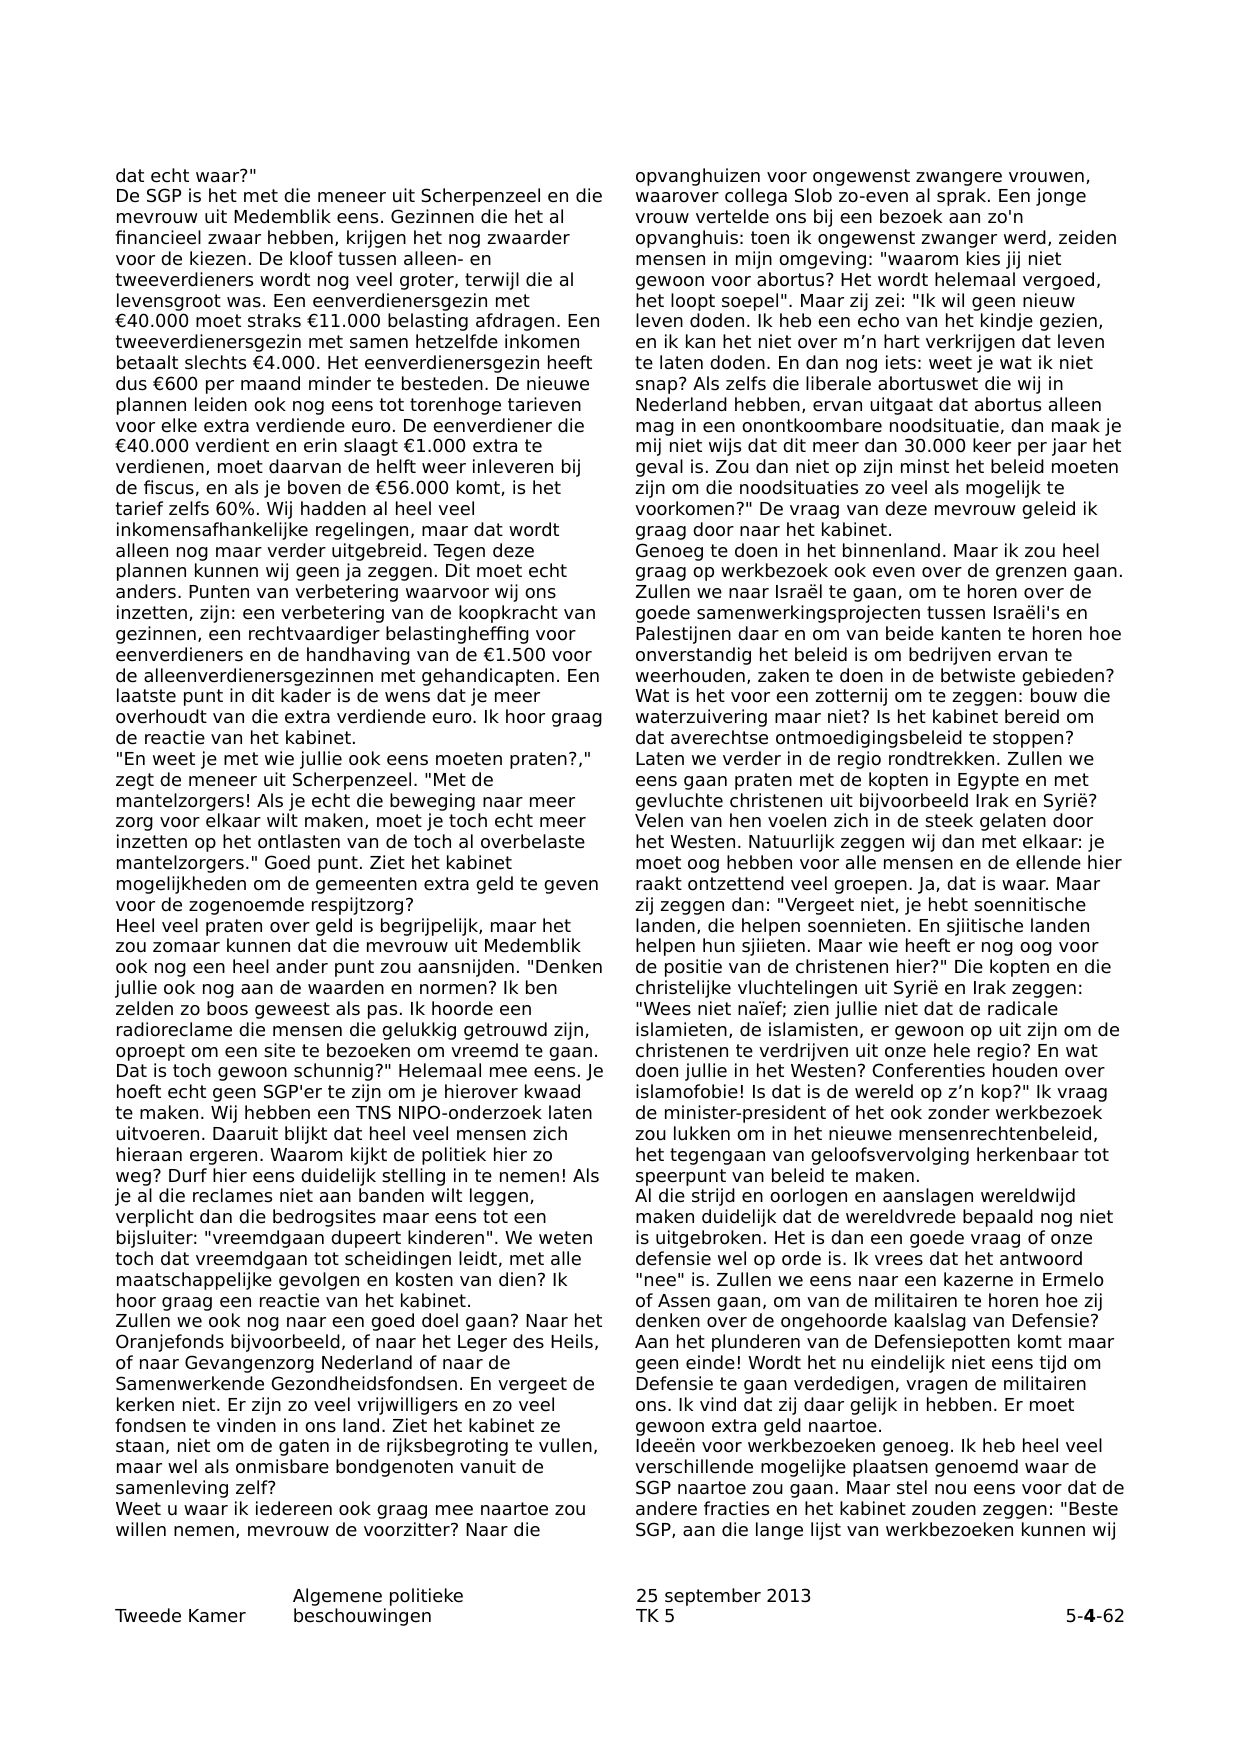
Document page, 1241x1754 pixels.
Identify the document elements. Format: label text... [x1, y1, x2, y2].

text De SGP is het met die meneer uit Scherpenzeel en die mevrouw uit Medemblik eens. Gezinnen die het al financieel zwaar hebben, krijgen het nog zwaarder voor de kiezen. De kloof tussen alleen- en tweeverdieners wordt nog veel groter, terwijl die al levensgroot was. Een eenverdienersgezin met €40.000 moet straks €11.000 belasting afdragen. Een tweeverdienersgezin met samen hetzelfde inkomen betaalt slechts €4.000. Het eenverdienersgezin heeft dus €600 per maand minder te besteden. De nieuwe plannen leiden ook nog eens tot torenhoge tarieven voor elke extra verdiende euro. De eenverdiener die €40.000 verdient en erin slaagt €1.000 extra te verdienen, moet daarvan de helft weer inleveren bij de fiscus, en als je boven de €56.000 komt, is het tarief zelfs 60%. Wij hadden al heel veel inkomensafhankelijke regelingen, maar dat wordt alleen nog maar verder uitgebreid. Tegen deze plannen kunnen wij geen ja zeggen. Dit moet echt anders. Punten van verbetering waarvoor wij ons inzetten, zijn: een verbetering van de koopkracht van gezinnen, een rechtvaardiger belastingheffing voor eenverdieners en de handhaving van de €1.500 voor de alleenverdienersgezinnen met gehandicapten. Een laatste punt in dit kader is de wens dat je meer overhoudt van die extra verdiende euro. Ik hoor graag de reactie van het kabinet. [115, 186, 605, 749]
text Genoeg te doen in het binnenland. Maar ik zou heel graag op werkbezoek ook even over de grenzen gaan. Zullen we naar Israël te gaan, om te horen over de goede samenwerkingsprojecten tussen Israëli's en Palestijnen daar en om van beide kanten te horen hoe onverstandig het beleid is om bedrijven ervan te weerhouden, zaken te doen in de betwiste gebieden? Wat is het voor een zotternij om te zeggen: bouw die waterzuivering maar niet? Is het kabinet bereid om dat averechtse ontmoedigingsbeleid te stoppen? [635, 540, 1125, 749]
text Zullen we ook nog naar een goed doel gaan? Naar het Oranjefonds bijvoorbeeld, of naar het Leger des Heils, of naar Gevangenzorg Nederland of naar de Samenwerkende Gezondheidsfondsen. En vergeet de kerken niet. Er zijn zo veel vrijwilligers en zo veel fondsen te vinden in ons land. Ziet het kabinet ze staan, niet om de gaten in de rijksbegroting te vullen, maar wel als onmisbare bondgenoten vanuit de samenleving zelf? [115, 1311, 605, 1499]
text Laten we verder in de regio rondtrekken. Zullen we eens gaan praten met de kopten in Egypte en met gevluchte christenen uit bijvoorbeeld Irak en Syrië? Velen van hen voelen zich in de steek gelaten door het Westen. Natuurlijk zeggen wij dan met elkaar: je moet oog hebben voor alle mensen en de ellende hier raakt ontzettend veel groepen. Ja, dat is waar. Maar zij zeggen dan: "Vergeet niet, je hebt soennitische landen, die helpen soennieten. En sjiitische landen helpen hun sjiieten. Maar wie heeft er nog oog voor de positie van de christenen hier?" Die kopten en die christelijke vluchtelingen uit Syrië en Irak zeggen: "Wees niet naïef; zien jullie niet dat de radicale islamieten, de islamisten, er gewoon op uit zijn om de christenen te verdrijven uit onze hele regio? En wat doen jullie in het Westen? Conferenties houden over islamofobie! Is dat is de wereld op z’n kop?" Ik vraag de minister-president of het ook zonder werkbezoek zou lukken om in het nieuwe mensenrechtenbeleid, het tegengaan van geloofsvervolging herkenbaar tot speerpunt van beleid te maken. [635, 749, 1125, 1186]
text dat echt waar?" [115, 165, 605, 186]
text Al die strijd en oorlogen en aanslagen wereldwijd maken duidelijk dat de wereldvrede bepaald nog niet is uitgebroken. Het is dan een goede vraag of onze defensie wel op orde is. Ik vrees dat het antwoord "nee" is. Zullen we eens naar een kazerne in Ermelo of Assen gaan, om van de militairen te horen hoe zij denken over de ongehoorde kaalslag van Defensie? Aan het plunderen van de Defensiepotten komt maar geen einde! Wordt het nu eindelijk niet eens tijd om Defensie te gaan verdedigen, vragen de militairen ons. Ik vind dat zij daar gelijk in hebben. Er moet gewoon extra geld naartoe. [635, 1186, 1125, 1436]
text Weet u waar ik iedereen ook graag mee naartoe zou willen nemen, mevrouw de voorzitter? Naar die [115, 1499, 605, 1540]
text "En weet je met wie jullie ook eens moeten praten?," zegt de meneer uit Scherpenzeel. "Met de mantelzorgers! Als je echt die beweging naar meer zorg voor elkaar wilt maken, moet je toch echt meer inzetten op het ontlasten van de toch al overbelaste mantelzorgers." Goed punt. Ziet het kabinet mogelijkheden om de gemeenten extra geld te geven voor de zogenoemde respijtzorg? [115, 749, 605, 915]
text Ideeën voor werkbezoeken genoeg. Ik heb heel veel verschillende mogelijke plaatsen genoemd waar de SGP naartoe zou gaan. Maar stel nou eens voor dat de andere fracties en het kabinet zouden zeggen: "Beste SGP, aan die lange lijst van werkbezoeken kunnen wij [635, 1436, 1125, 1540]
text opvanghuizen voor ongewenst zwangere vrouwen, waarover collega Slob zo-even al sprak. Een jonge vrouw vertelde ons bij een bezoek aan zo'n opvanghuis: toen ik ongewenst zwanger werd, zeiden mensen in mijn omgeving: "waarom kies jij niet gewoon voor abortus? Het wordt helemaal vergoed, het loopt soepel". Maar zij zei: "Ik wil geen nieuw leven doden. Ik heb een echo van het kindje gezien, en ik kan het niet over m’n hart verkrijgen dat leven te laten doden. En dan nog iets: weet je wat ik niet snap? Als zelfs die liberale abortuswet die wij in Nederland hebben, ervan uitgaat dat abortus alleen mag in een onontkoombare noodsituatie, dan maak je mij niet wijs dat dit meer dan 30.000 keer per jaar het geval is. Zou dan niet op zijn minst het beleid moeten zijn om die noodsituaties zo veel als mogelijk te voorkomen?" De vraag van deze mevrouw geleid ik graag door naar het kabinet. [635, 165, 1125, 540]
text Heel veel praten over geld is begrijpelijk, maar het zou zomaar kunnen dat die mevrouw uit Medemblik ook nog een heel ander punt zou aansnijden. "Denken jullie ook nog aan de waarden en normen? Ik ben zelden zo boos geweest als pas. Ik hoorde een radioreclame die mensen die gelukkig getrouwd zijn, oproept om een site te bezoeken om vreemd te gaan. Dat is toch gewoon schunnig?" Helemaal mee eens. Je hoeft echt geen SGP'er te zijn om je hierover kwaad te maken. Wij hebben een TNS NIPO-onderzoek laten uitvoeren. Daaruit blijkt dat heel veel mensen zich hieraan ergeren. Waarom kijkt de politiek hier zo weg? Durf hier eens duidelijk stelling in te nemen! Als je al die reclames niet aan banden wilt leggen, verplicht dan die bedrogsites maar eens tot een bijsluiter: "vreemdgaan dupeert kinderen". We weten toch dat vreemdgaan tot scheidingen leidt, met alle maatschappelijke gevolgen en kosten van dien? Ik hoor graag een reactie van het kabinet. [115, 915, 605, 1311]
